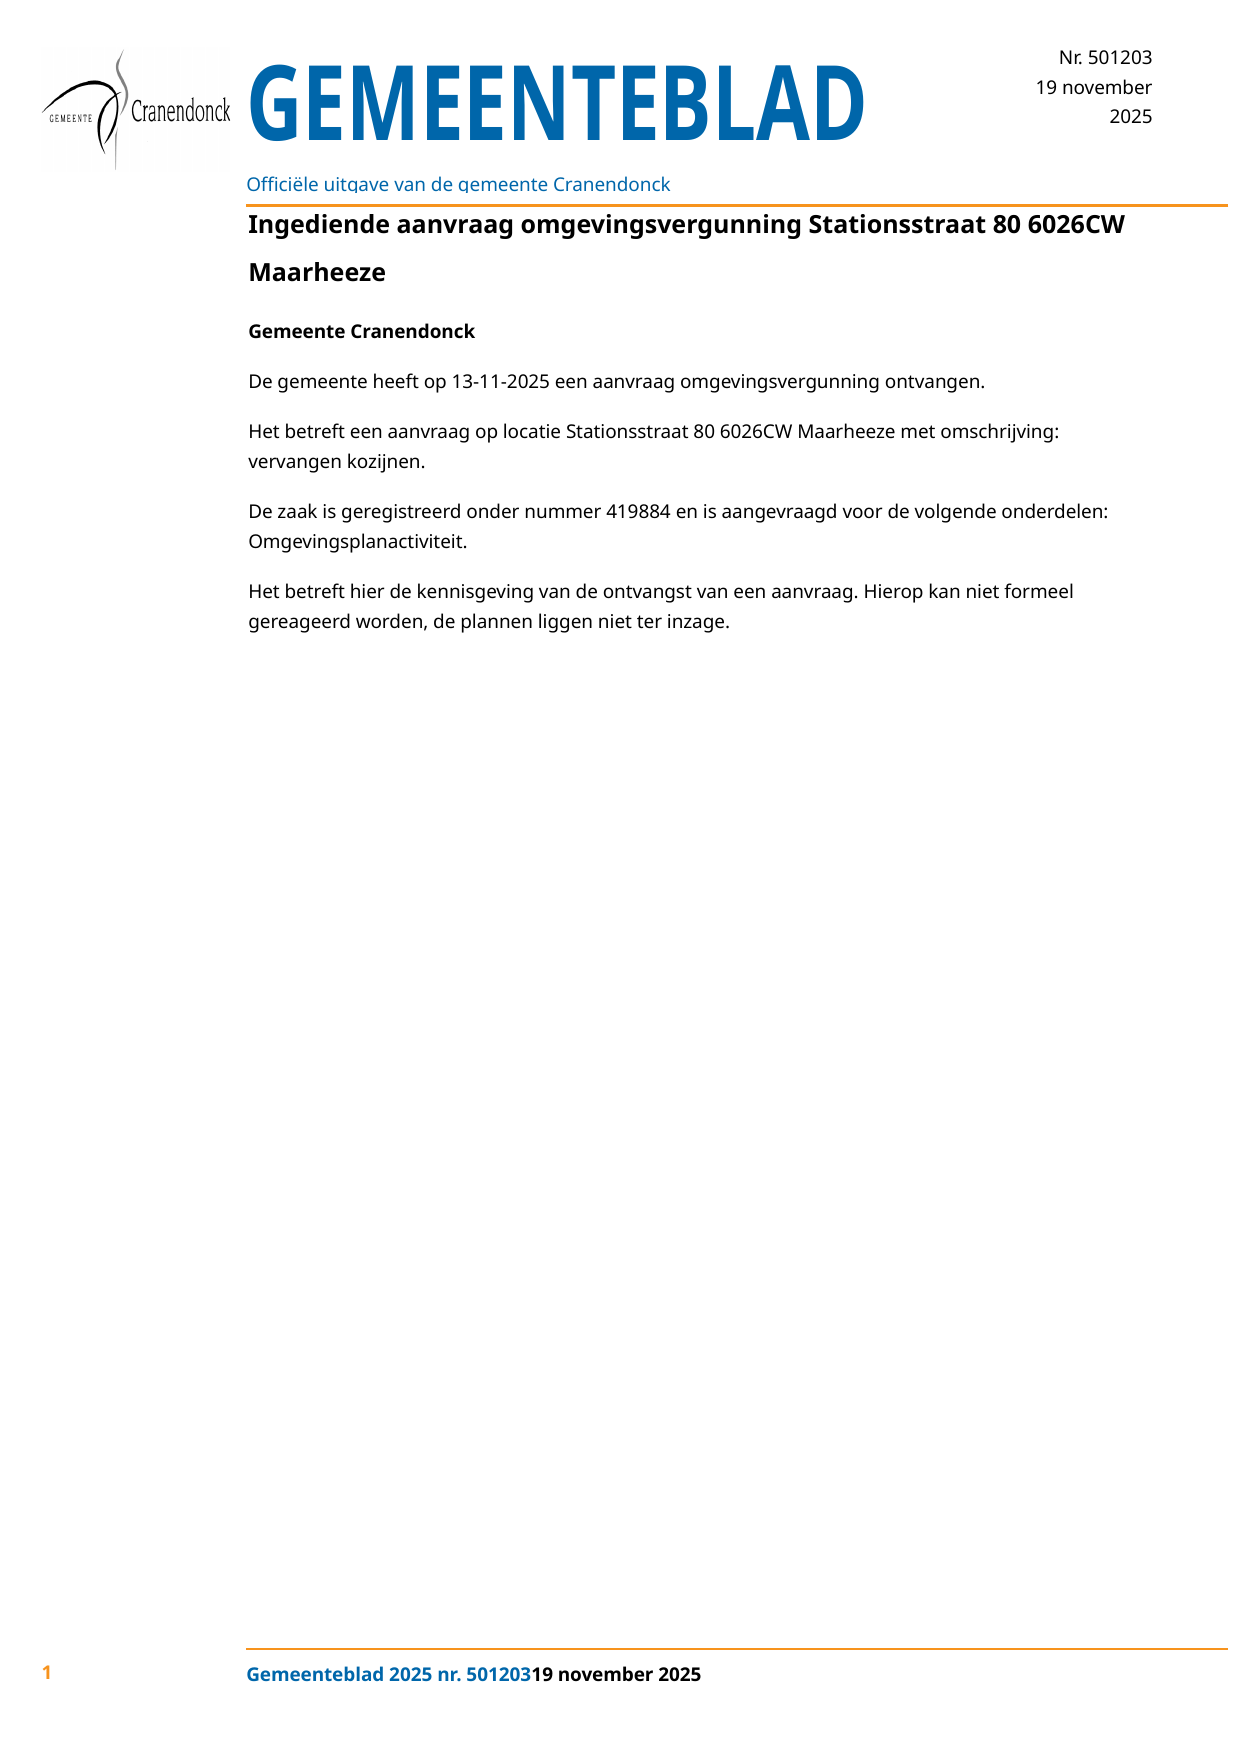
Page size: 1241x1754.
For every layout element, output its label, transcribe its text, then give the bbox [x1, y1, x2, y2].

text Het betreft een aanvraag op locatie Stationsstraat 80 6026CW Maarheeze met omschrijving: vervangen kozijnen. [248, 419, 1152, 474]
text Het betreft hier de kennisgeving van de ontvangst van een aanvraag. Hierop kan niet formeel gereageerd worden, de plannen liggen niet ter inzage. [248, 579, 1152, 634]
picture [41, 47, 231, 172]
text De zaak is geregistreerd onder nummer 419884 en is aangevraagd voor de volgende onderdelen: Omgevingsplanactiviteit. [248, 499, 1152, 554]
text Ingediende aanvraag omgevingsvergunning Stationsstraat 80 6026CW Maarheeze [248, 207, 1152, 288]
text Gemeente Cranendonck [248, 318, 1152, 344]
text De gemeente heeft op 13-11-2025 een aanvraag omgevingsvergunning ontvangen. [248, 368, 1152, 394]
